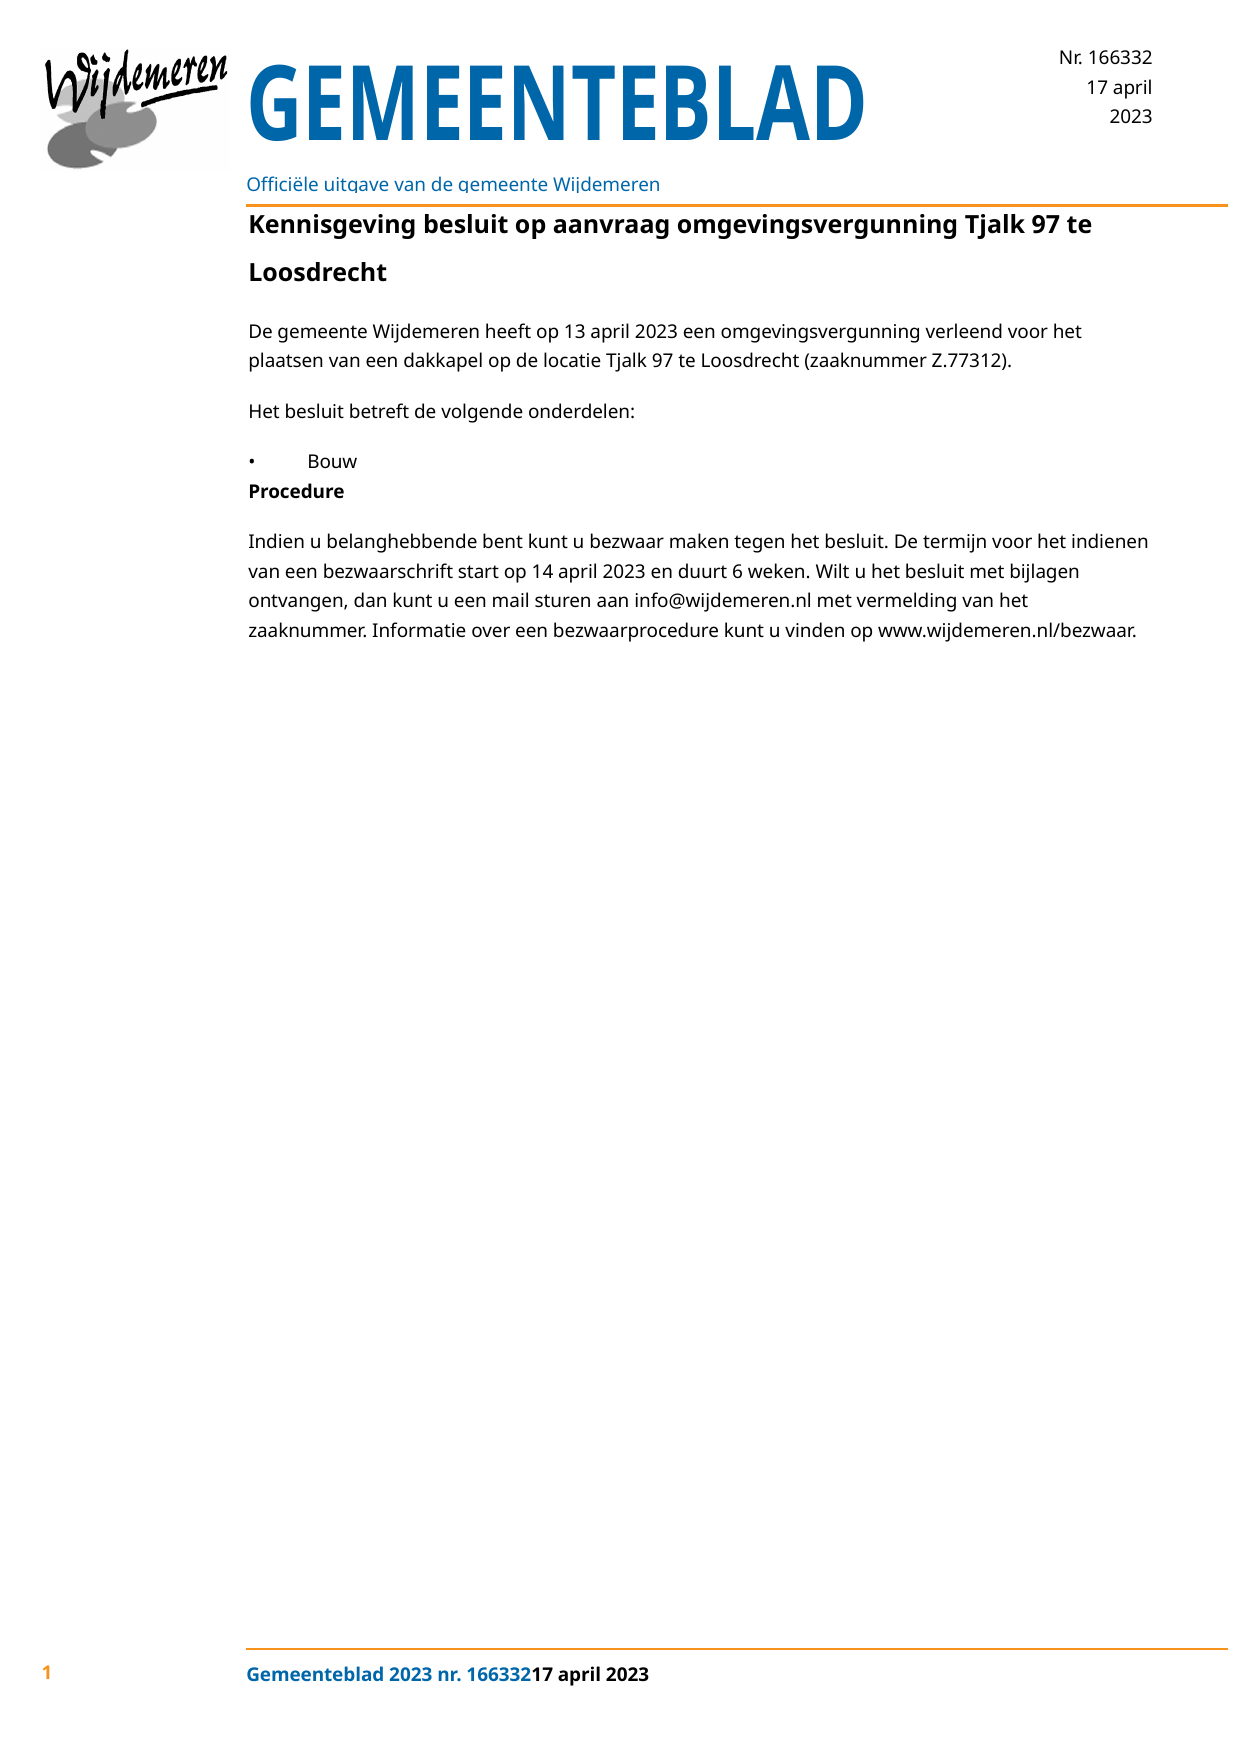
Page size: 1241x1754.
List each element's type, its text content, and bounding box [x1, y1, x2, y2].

text Indien u belanghebbende bent kunt u bezwaar maken tegen het besluit. De termijn voor het indienen van een bezwaarschrift start op 14 april 2023 en duurt 6 weken. Wilt u het besluit met bijlagen ontvangen, dan kunt u een mail sturen aan info@wijdemeren.nl met vermelding van het zaaknummer. Informatie over een bezwaarprocedure kunt u vinden op www.wijdemeren.nl/bezwaar. [248, 528, 1152, 643]
text De gemeente Wijdemeren heeft op 13 april 2023 een omgevingsvergunning verleend voor het plaatsen van een dakkapel op de locatie Tjalk 97 te Loosdrecht (zaaknummer Z.77312). [248, 318, 1152, 373]
text Kennisgeving besluit op aanvraag omgevingsvergunning Tjalk 97 te Loosdrecht [248, 207, 1152, 288]
list Bouw [248, 448, 1152, 474]
text Het besluit betreft de volgende onderdelen: [248, 398, 1152, 424]
text Procedure [248, 478, 1152, 504]
picture [41, 47, 231, 172]
